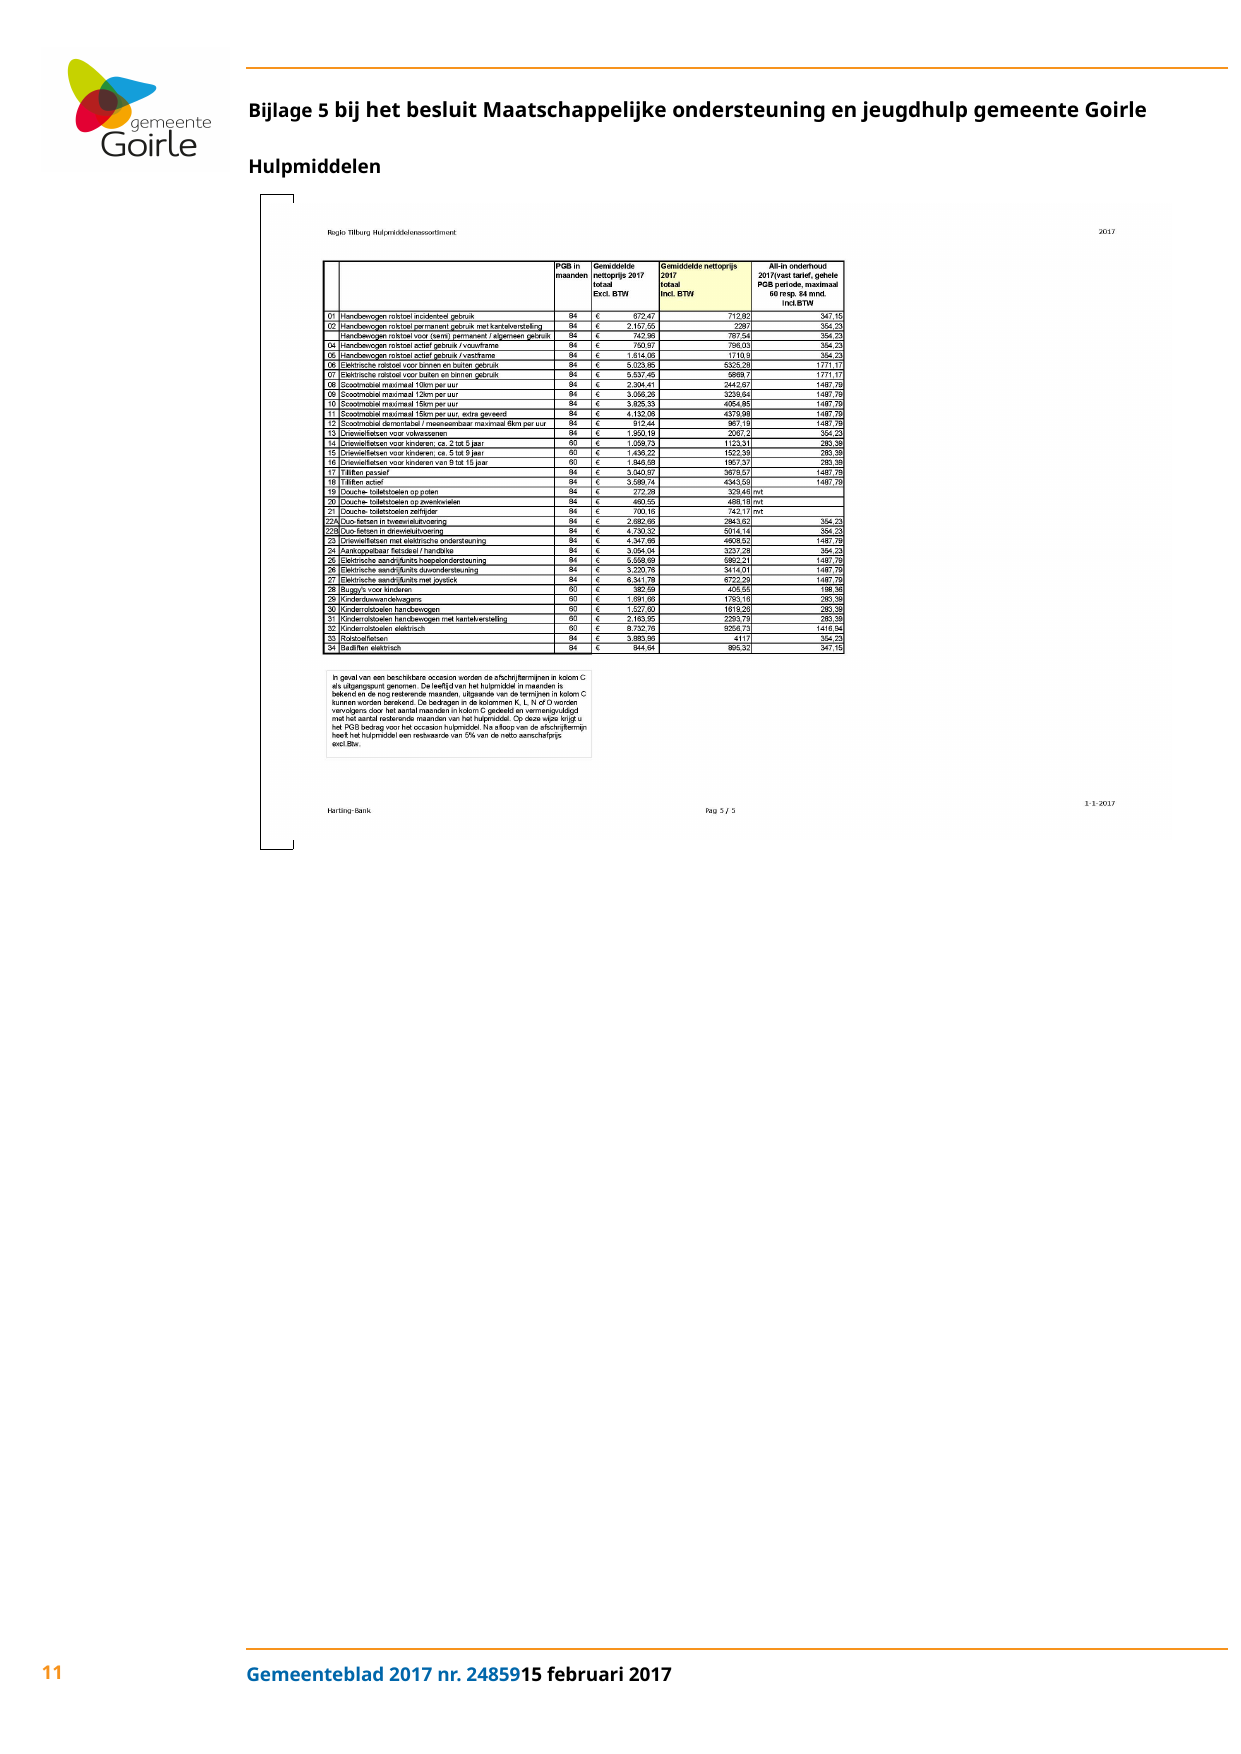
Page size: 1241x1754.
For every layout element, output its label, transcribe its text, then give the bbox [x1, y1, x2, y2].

text Bijlage 5 bij het besluit Maatschappelijke ondersteuning en jeugdhulp gemeente Goirle [248, 95, 1152, 123]
text Hulpmiddelen [248, 153, 1152, 179]
picture [268, 203, 1173, 840]
picture [41, 47, 231, 172]
